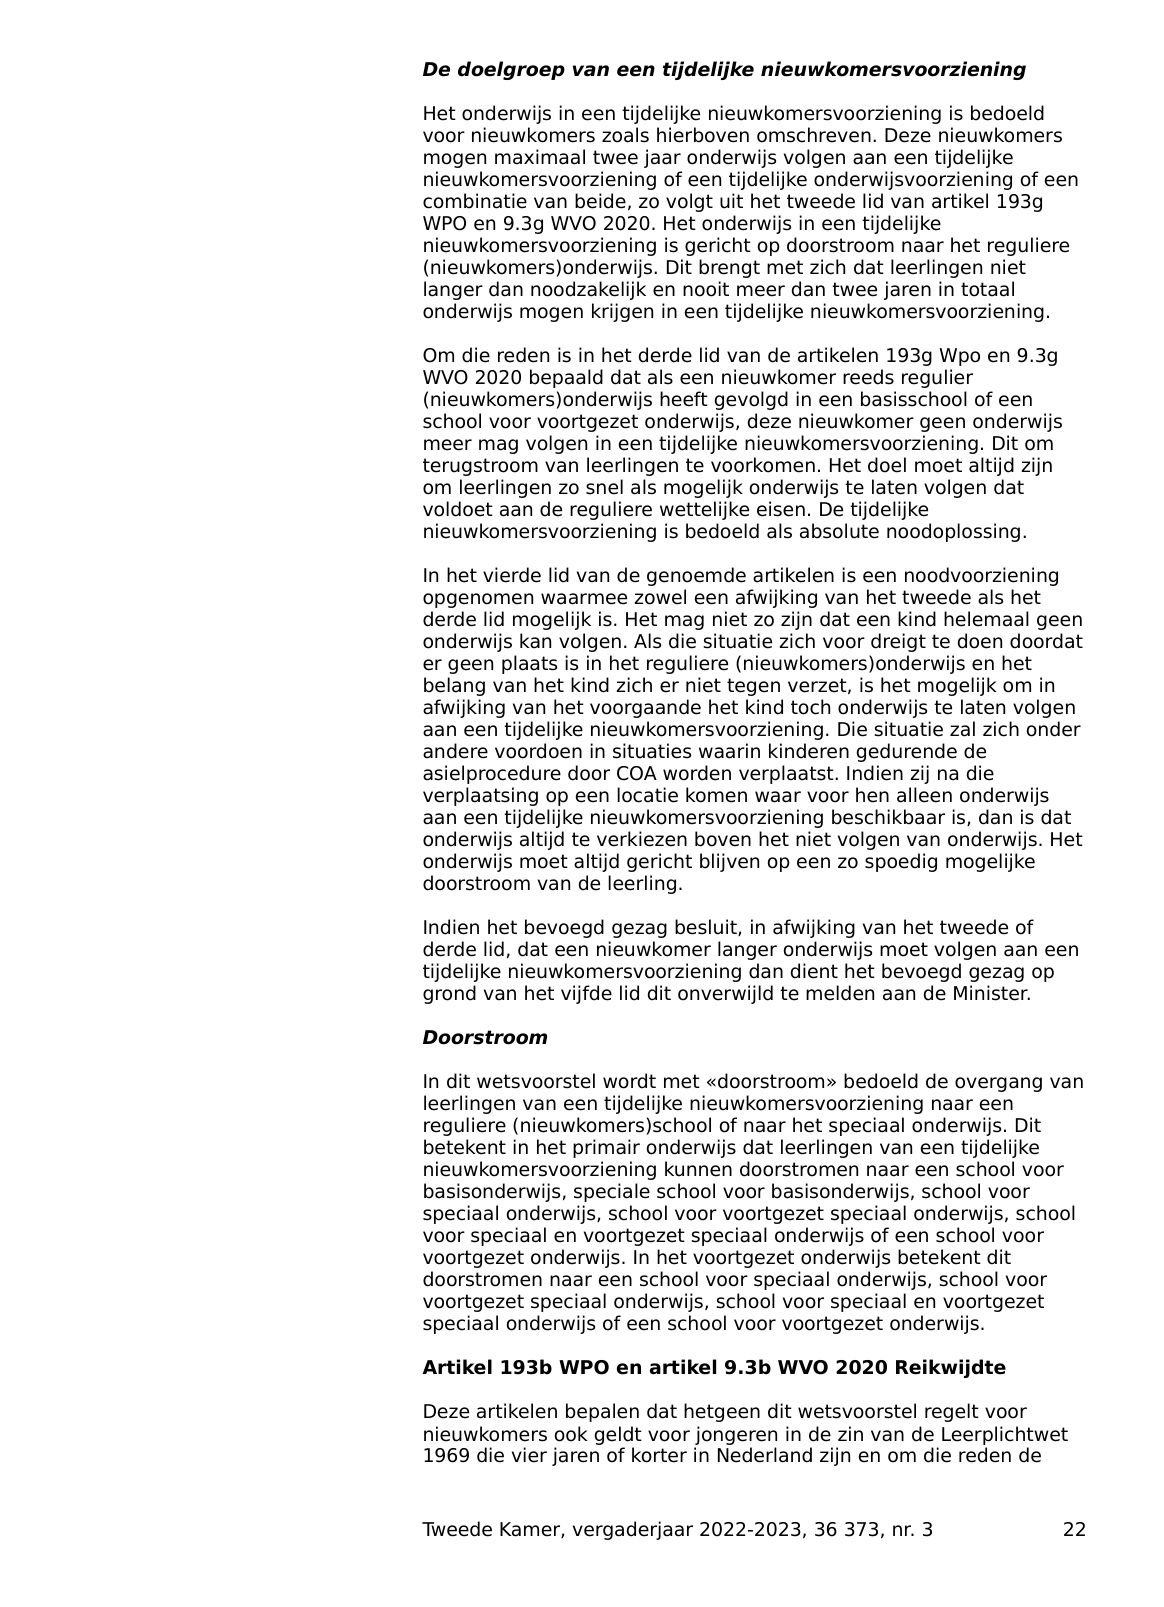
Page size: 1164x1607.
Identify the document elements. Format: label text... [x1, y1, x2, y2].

subtitle Artikel 193b WPO en artikel 9.3b WVO 2020 Reikwijdte [422, 1357, 1087, 1379]
text In dit wetsvoorstel wordt met «doorstroom» bedoeld de overgang van leerlingen van een tijdelijke nieuwkomersvoorziening naar een reguliere (nieuwkomers)school of naar het speciaal onderwijs. Dit betekent in het primair onderwijs dat leerlingen van een tijdelijke nieuwkomersvoorziening kunnen doorstromen naar een school voor basisonderwijs, speciale school voor basisonderwijs, school voor speciaal onderwijs, school voor voortgezet speciaal onderwijs, school voor speciaal en voortgezet speciaal onderwijs of een school voor voortgezet onderwijs. In het voortgezet onderwijs betekent dit doorstromen naar een school voor speciaal onderwijs, school voor voortgezet speciaal onderwijs, school voor speciaal en voortgezet speciaal onderwijs of een school voor voortgezet onderwijs. [422, 1071, 1087, 1335]
text Om die reden is in het derde lid van de artikelen 193g Wpo en 9.3g WVO 2020 bepaald dat als een nieuwkomer reeds regulier (nieuwkomers)onderwijs heeft gevolgd in een basisschool of een school voor voortgezet onderwijs, deze nieuwkomer geen onderwijs meer mag volgen in een tijdelijke nieuwkomersvoorziening. Dit om terugstroom van leerlingen te voorkomen. Het doel moet altijd zijn om leerlingen zo snel als mogelijk onderwijs te laten volgen dat voldoet aan de reguliere wettelijke eisen. De tijdelijke nieuwkomersvoorziening is bedoeld als absolute noodoplossing. [422, 345, 1087, 543]
subtitle De doelgroep van een tijdelijke nieuwkomersvoorziening [422, 59, 1087, 81]
text Het onderwijs in een tijdelijke nieuwkomersvoorziening is bedoeld voor nieuwkomers zoals hierboven omschreven. Deze nieuwkomers mogen maximaal twee jaar onderwijs volgen aan een tijdelijke nieuwkomersvoorziening of een tijdelijke onderwijsvoorziening of een combinatie van beide, zo volgt uit het tweede lid van artikel 193g WPO en 9.3g WVO 2020. Het onderwijs in een tijdelijke nieuwkomersvoorziening is gericht op doorstroom naar het reguliere (nieuwkomers)onderwijs. Dit brengt met zich dat leerlingen niet langer dan noodzakelijk en nooit meer dan twee jaren in totaal onderwijs mogen krijgen in een tijdelijke nieuwkomersvoorziening. [422, 103, 1087, 323]
text Deze artikelen bepalen dat hetgeen dit wetsvoorstel regelt voor nieuwkomers ook geldt voor jongeren in de zin van de Leerplichtwet 1969 die vier jaren of korter in Nederland zijn en om die reden de [422, 1401, 1087, 1467]
subtitle Doorstroom [422, 1027, 1087, 1049]
text In het vierde lid van de genoemde artikelen is een noodvoorziening opgenomen waarmee zowel een afwijking van het tweede als het derde lid mogelijk is. Het mag niet zo zijn dat een kind helemaal geen onderwijs kan volgen. Als die situatie zich voor dreigt te doen doordat er geen plaats is in het reguliere (nieuwkomers)onderwijs en het belang van het kind zich er niet tegen verzet, is het mogelijk om in afwijking van het voorgaande het kind toch onderwijs te laten volgen aan een tijdelijke nieuwkomersvoorziening. Die situatie zal zich onder andere voordoen in situaties waarin kinderen gedurende de asielprocedure door COA worden verplaatst. Indien zij na die verplaatsing op een locatie komen waar voor hen alleen onderwijs aan een tijdelijke nieuwkomersvoorziening beschikbaar is, dan is dat onderwijs altijd te verkiezen boven het niet volgen van onderwijs. Het onderwijs moet altijd gericht blijven op een zo spoedig mogelijke doorstroom van de leerling. [422, 565, 1087, 895]
text Indien het bevoegd gezag besluit, in afwijking van het tweede of derde lid, dat een nieuwkomer langer onderwijs moet volgen aan een tijdelijke nieuwkomersvoorziening dan dient het bevoegd gezag op grond van het vijfde lid dit onverwijld te melden aan de Minister. [422, 917, 1087, 1005]
